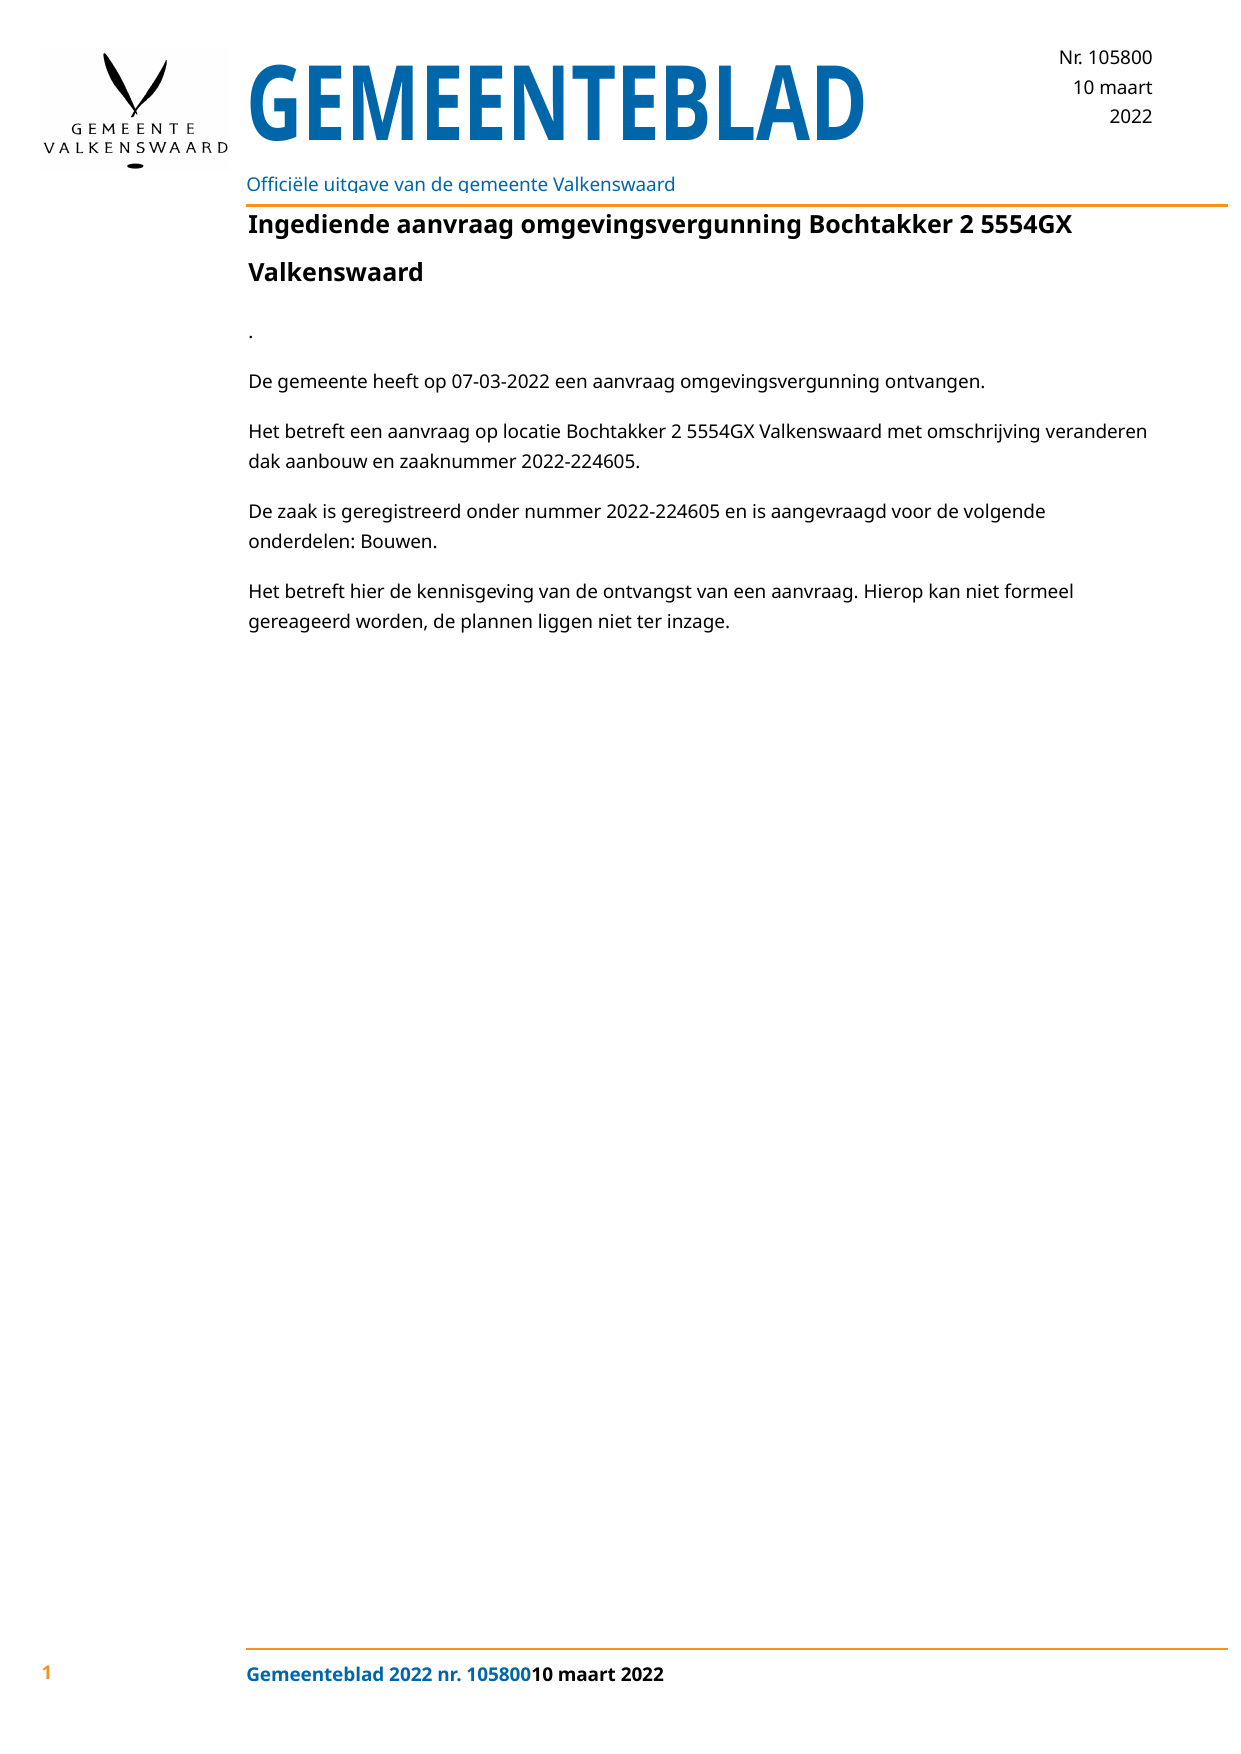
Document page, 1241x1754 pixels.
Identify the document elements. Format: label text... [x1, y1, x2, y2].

picture [41, 47, 231, 172]
text De gemeente heeft op 07-03-2022 een aanvraag omgevingsvergunning ontvangen. [248, 368, 1152, 394]
text Het betreft een aanvraag op locatie Bochtakker 2 5554GX Valkenswaard met omschrijving veranderen dak aanbouw en zaaknummer 2022-224605. [248, 419, 1152, 474]
text Het betreft hier de kennisgeving van de ontvangst van een aanvraag. Hierop kan niet formeel gereageerd worden, de plannen liggen niet ter inzage. [248, 579, 1152, 634]
text . [248, 318, 1152, 344]
text Ingediende aanvraag omgevingsvergunning Bochtakker 2 5554GX Valkenswaard [248, 207, 1152, 288]
text De zaak is geregistreerd onder nummer 2022-224605 en is aangevraagd voor de volgende onderdelen: Bouwen. [248, 499, 1152, 554]
